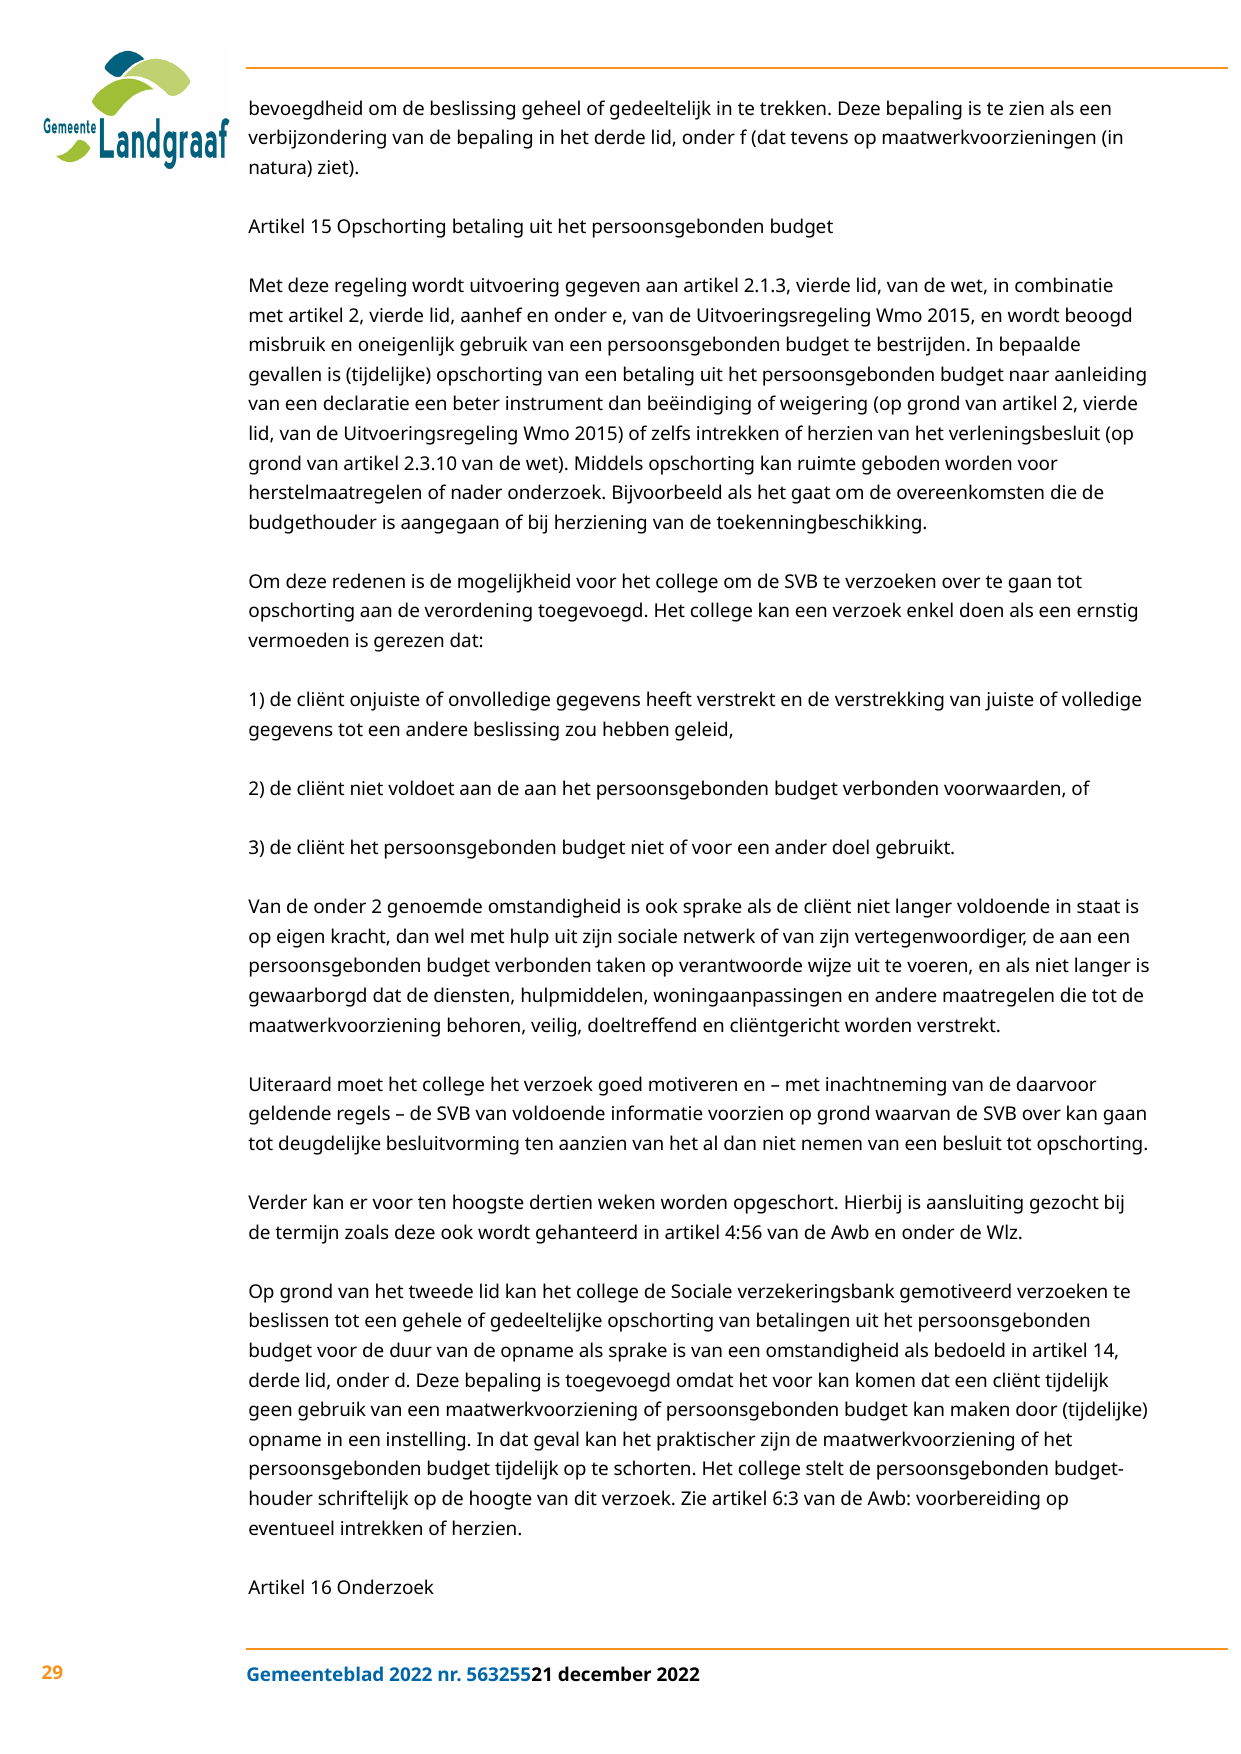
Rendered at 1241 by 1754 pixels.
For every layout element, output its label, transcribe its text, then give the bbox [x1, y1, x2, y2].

text Artikel 15 Opschorting betaling uit het persoonsgebonden budget [248, 213, 1152, 239]
text Met deze regeling wordt uitvoering gegeven aan artikel 2.1.3, vierde lid, van de wet, in combinatie met artikel 2, vierde lid, aanhef en onder e, van de Uitvoeringsregeling Wmo 2015, en wordt beoogd misbruik en oneigenlijk gebruik van een persoonsgebonden budget te bestrijden. In bepaalde gevallen is (tijdelijke) opschorting van een betaling uit het persoonsgebonden budget naar aanleiding van een declaratie een beter instrument dan beëindiging of weigering (op grond van artikel 2, vierde lid, van de Uitvoeringsregeling Wmo 2015) of zelfs intrekken of herzien van het verleningsbesluit (op grond van artikel 2.3.10 van de wet). Middels opschorting kan ruimte geboden worden voor herstelmaatregelen of nader onderzoek. Bijvoorbeeld als het gaat om de overeenkomsten die de budgethouder is aangegaan of bij herziening van de toekenningbeschikking. [248, 272, 1152, 535]
text 3) de cliënt het persoonsgebonden budget niet of voor een ander doel gebruikt. [248, 834, 1152, 860]
text Uiteraard moet het college het verzoek goed motiveren en – met inachtneming van de daarvoor geldende regels – de SVB van voldoende informatie voorzien op grond waarvan de SVB over kan gaan tot deugdelijke besluitvorming ten aanzien van het al dan niet nemen van een besluit tot opschorting. [248, 1071, 1152, 1156]
text Om deze redenen is de mogelijkheid voor het college om de SVB te verzoeken over te gaan tot opschorting aan de verordening toegevoegd. Het college kan een verzoek enkel doen als een ernstig vermoeden is gerezen dat: [248, 568, 1152, 653]
text 1) de cliënt onjuiste of onvolledige gegevens heeft verstrekt en de verstrekking van juiste of volledige gegevens tot een andere beslissing zou hebben geleid, [248, 686, 1152, 742]
picture [41, 47, 231, 172]
text Op grond van het tweede lid kan het college de Sociale verzekeringsbank gemotiveerd verzoeken te beslissen tot een gehele of gedeeltelijke opschorting van betalingen uit het persoonsgebonden budget voor de duur van de opname als sprake is van een omstandigheid als bedoeld in artikel 14, derde lid, onder d. Deze bepaling is toegevoegd omdat het voor kan komen dat een cliënt tijdelijk geen gebruik van een maatwerkvoorziening of persoonsgebonden budget kan maken door (tijdelijke) opname in een instelling. In dat geval kan het praktischer zijn de maatwerkvoorziening of het persoonsgebonden budget tijdelijk op te schorten. Het college stelt de persoonsgebonden budget-houder schriftelijk op de hoogte van dit verzoek. Zie artikel 6:3 van de Awb: voorbereiding op eventueel intrekken of herzien. [248, 1278, 1152, 1541]
text Verder kan er voor ten hoogste dertien weken worden opgeschort. Hierbij is aansluiting gezocht bij de termijn zoals deze ook wordt gehanteerd in artikel 4:56 van de Awb en onder de Wlz. [248, 1189, 1152, 1245]
text Artikel 16 Onderzoek [248, 1574, 1152, 1600]
text bevoegdheid om de beslissing geheel of gedeeltelijk in te trekken. Deze bepaling is te zien als een verbijzondering van de bepaling in het derde lid, onder f (dat tevens op maatwerkvoorzieningen (in natura) ziet). [248, 95, 1152, 180]
text 2) de cliënt niet voldoet aan de aan het persoonsgebonden budget verbonden voorwaarden, of [248, 775, 1152, 801]
text Van de onder 2 genoemde omstandigheid is ook sprake als de cliënt niet langer voldoende in staat is op eigen kracht, dan wel met hulp uit zijn sociale netwerk of van zijn vertegenwoordiger, de aan een persoonsgebonden budget verbonden taken op verantwoorde wijze uit te voeren, en als niet langer is gewaarborgd dat de diensten, hulpmiddelen, woningaanpassingen en andere maatregelen die tot de maatwerkvoorziening behoren, veilig, doeltreffend en cliëntgericht worden verstrekt. [248, 893, 1152, 1038]
